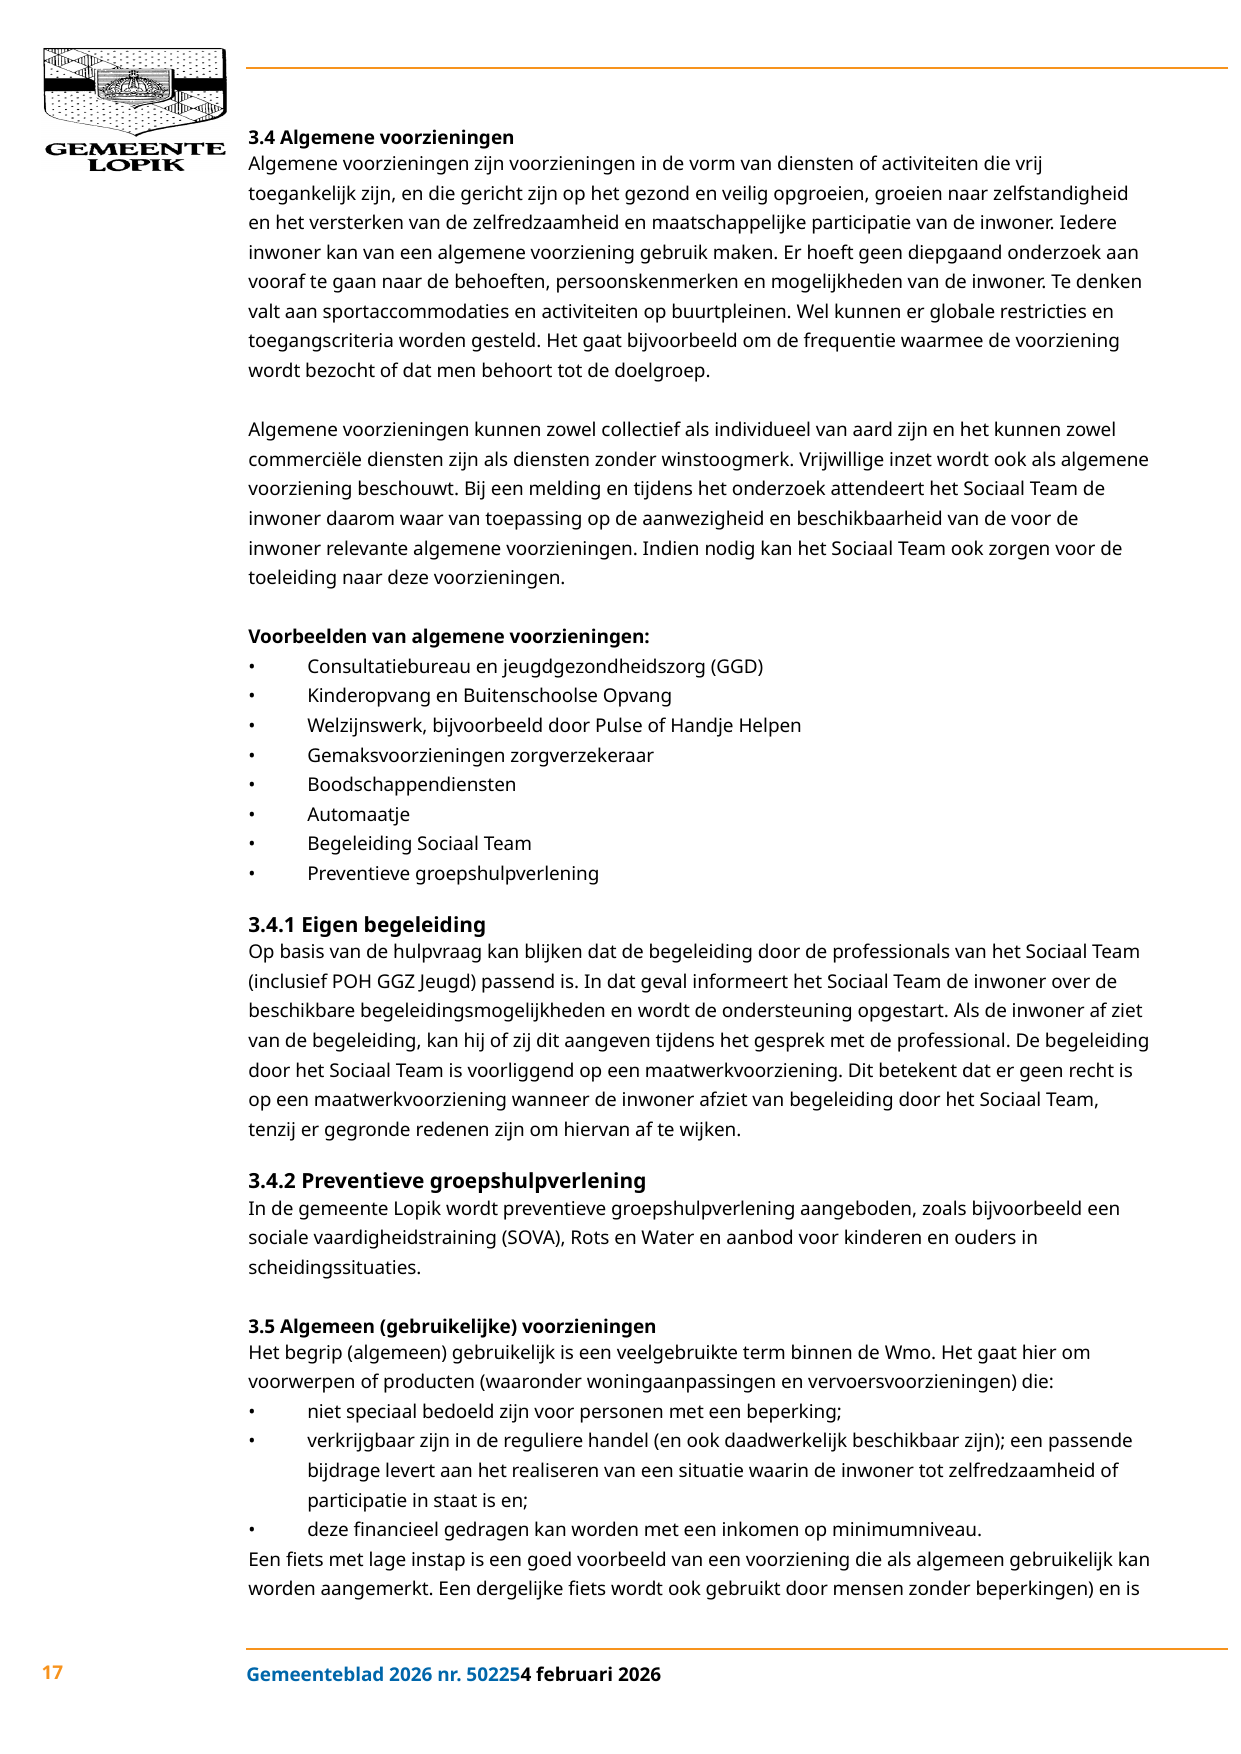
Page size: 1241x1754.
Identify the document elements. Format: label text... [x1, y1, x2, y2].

text 3.4.1 Eigen begeleiding [248, 910, 1152, 938]
text Algemene voorzieningen zijn voorzieningen in de vorm van diensten of activiteiten die vrij toegankelijk zijn, en die gericht zijn op het gezond en veilig opgroeien, groeien naar zelfstandigheid en het versterken van de zelfredzaamheid en maatschappelijke participatie van de inwoner. Iedere inwoner kan van een algemene voorziening gebruik maken. Er hoeft geen diepgaand onderzoek aan vooraf te gaan naar de behoeften, persoonskenmerken en mogelijkheden van de inwoner. Te denken valt aan sportaccommodaties en activiteiten op buurtpleinen. Wel kunnen er globale restricties en toegangscriteria worden gesteld. Het gaat bijvoorbeeld om de frequentie waarmee de voorziening wordt bezocht of dat men behoort tot de doelgroep. [248, 150, 1152, 383]
picture [41, 47, 231, 172]
text Een fiets met lage instap is een goed voorbeeld van een voorziening die als algemeen gebruikelijk kan worden aangemerkt. Een dergelijke fiets wordt ook gebruikt door mensen zonder beperkingen) en is [248, 1546, 1152, 1601]
text 3.4.2 Preventieve groepshulpverlening [248, 1166, 1152, 1195]
text 3.4 Algemene voorzieningen [248, 124, 1152, 150]
list deze financieel gedragen kan worden met een inkomen op minimumniveau. [248, 1516, 1152, 1542]
text Op basis van de hulpvraag kan blijken dat de begeleiding door de professionals van het Sociaal Team (inclusief POH GGZ Jeugd) passend is. In dat geval informeert het Sociaal Team de inwoner over de beschikbare begeleidingsmogelijkheden en wordt de ondersteuning opgestart. Als de inwoner af ziet van de begeleiding, kan hij of zij dit aangeven tijdens het gesprek met de professional. De begeleiding door het Sociaal Team is voorliggend op een maatwerkvoorziening. Dit betekent dat er geen recht is op een maatwerkvoorziening wanneer de inwoner afziet van begeleiding door het Sociaal Team, tenzij er gegronde redenen zijn om hiervan af te wijken. [248, 938, 1152, 1142]
text 3.5 Algemeen (gebruikelijke) voorzieningen [248, 1313, 1152, 1339]
text Algemene voorzieningen kunnen zowel collectief als individueel van aard zijn en het kunnen zowel commerciële diensten zijn als diensten zonder winstoogmerk. Vrijwillige inzet wordt ook als algemene voorziening beschouwt. Bij een melding en tijdens het onderzoek attendeert het Sociaal Team de inwoner daarom waar van toepassing op de aanwezigheid en beschikbaarheid van de voor de inwoner relevante algemene voorzieningen. Indien nodig kan het Sociaal Team ook zorgen voor de toeleiding naar deze voorzieningen. [248, 416, 1152, 590]
text Het begrip (algemeen) gebruikelijk is een veelgebruikte term binnen de Wmo. Het gaat hier om voorwerpen of producten (waaronder woningaanpassingen en vervoersvoorzieningen) die: [248, 1339, 1152, 1394]
text In de gemeente Lopik wordt preventieve groepshulpverlening aangeboden, zoals bijvoorbeeld een sociale vaardigheidstraining (SOVA), Rots en Water en aanbod voor kinderen en ouders in scheidingssituaties. [248, 1195, 1152, 1280]
table_header Voorbeelden van algemene voorzieningen: Consultatiebureau en jeugdgezondheidszorg (GGD) Kinderopvang en Buitenschoolse Opvang Welzijnswerk, bijvoorbeeld door Pulse of Handje Helpen Gemaksvoorzieningen zorgverzekeraar Boodschappendiensten Automaatje Begeleiding Sociaal Team Preventieve groepshulpverlening [248, 624, 1152, 886]
list niet speciaal bedoeld zijn voor personen met een beperking; [248, 1398, 1152, 1424]
list verkrijgbaar zijn in de reguliere handel (en ook daadwerkelijk beschikbaar zijn); een passende bijdrage levert aan het realiseren van een situatie waarin de inwoner tot zelfredzaamheid of participatie in staat is en; [248, 1428, 1152, 1512]
